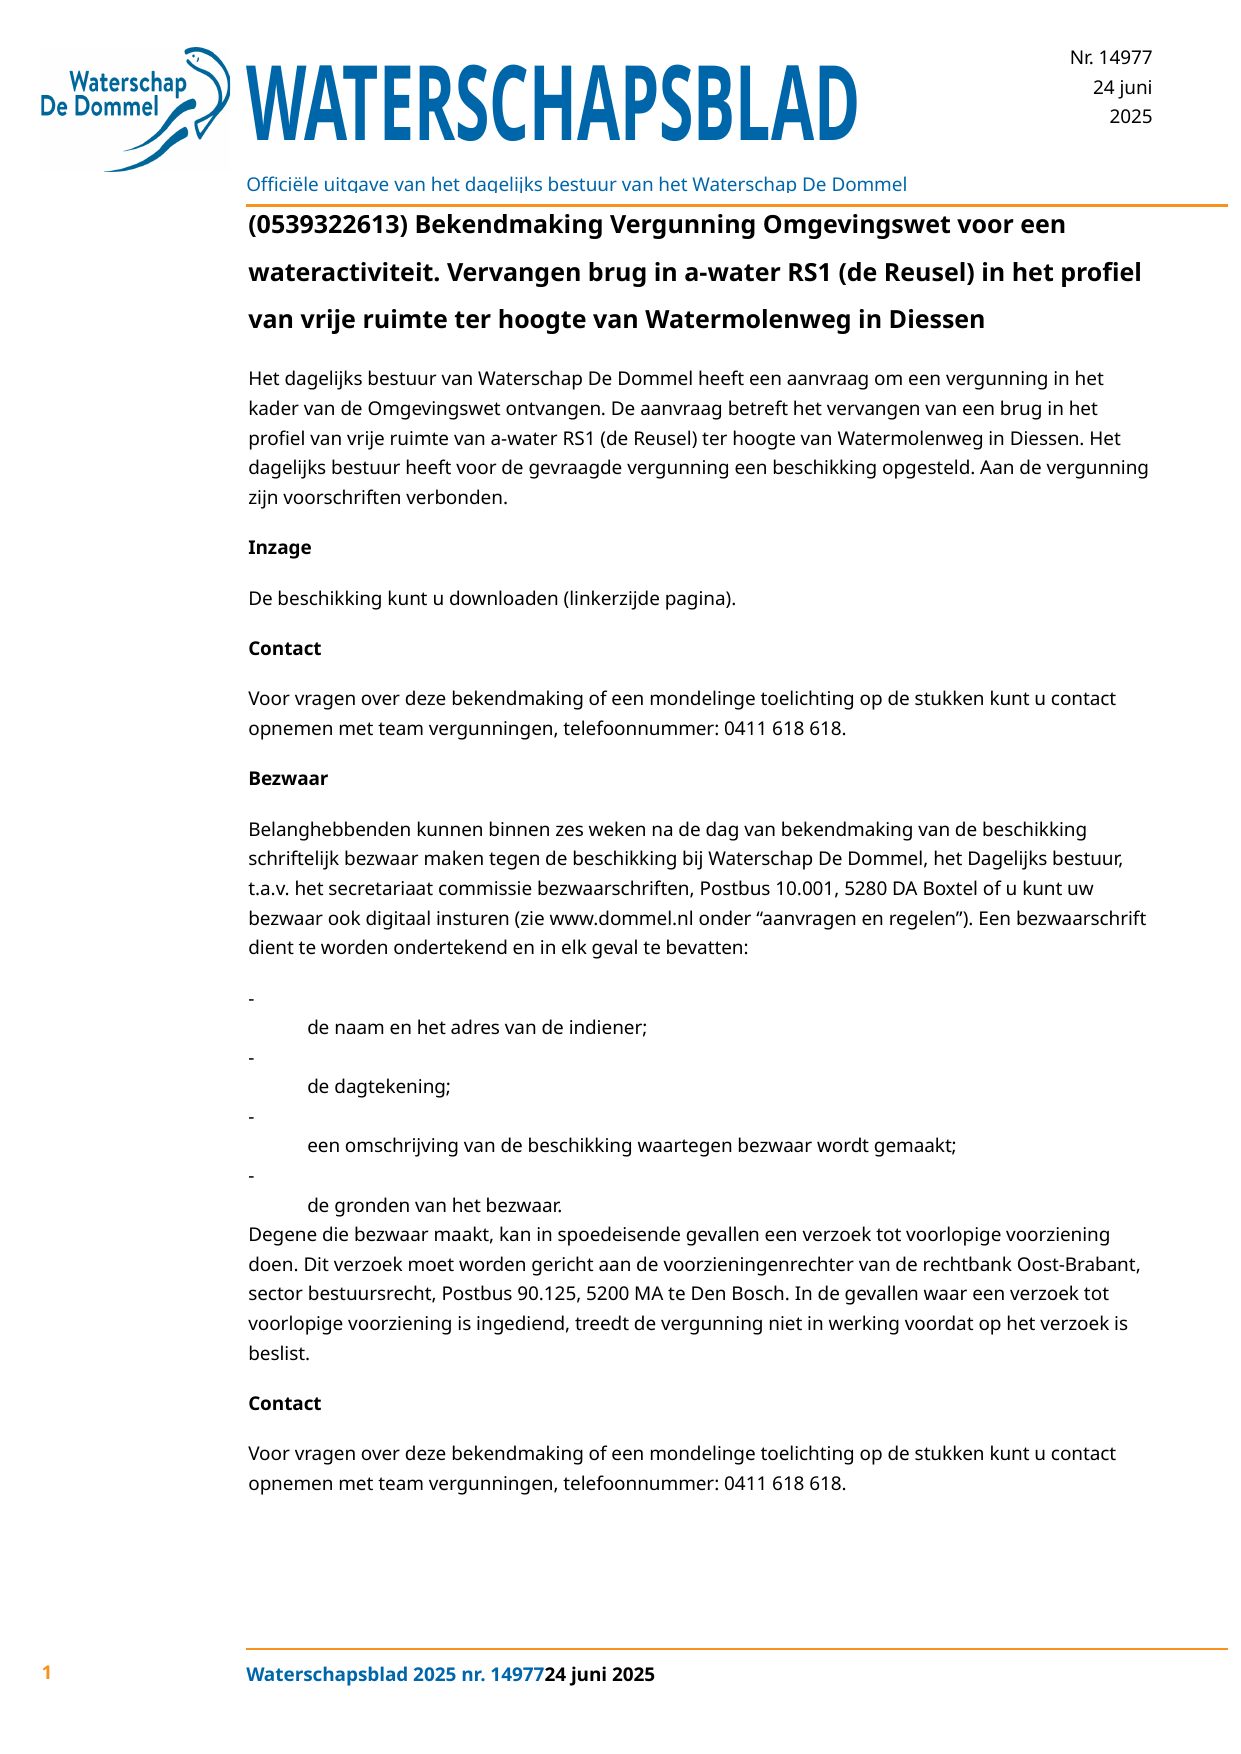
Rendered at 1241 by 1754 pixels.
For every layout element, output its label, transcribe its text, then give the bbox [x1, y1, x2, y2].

text Bezwaar [248, 766, 1152, 791]
text Belanghebbenden kunnen binnen zes weken na de dag van bekendmaking van de beschikking schriftelijk bezwaar maken tegen de beschikking bij Waterschap De Dommel, het Dagelijks bestuur, t.a.v. het secretariaat commissie bezwaarschriften, Postbus 10.001, 5280 DA Boxtel of u kunt uw bezwaar ook digitaal insturen (zie www.dommel.nl onder “aanvragen en regelen”). Een bezwaarschrift dient te worden ondertekend en in elk geval te bevatten: [248, 816, 1152, 960]
text Het dagelijks bestuur van Waterschap De Dommel heeft een aanvraag om een vergunning in het kader van de Omgevingswet ontvangen. De aanvraag betreft het vervangen van een brug in het profiel van vrije ruimte van a-water RS1 (de Reusel) ter hoogte van Watermolenweg in Diessen. Het dagelijks bestuur heeft voor de gevraagde vergunning een beschikking opgesteld. Aan de vergunning zijn voorschriften verbonden. [248, 366, 1152, 509]
picture [41, 47, 231, 172]
list de gronden van het bezwaar. [248, 1192, 1152, 1217]
picture [204, 47, 231, 76]
text Contact [248, 1390, 1152, 1416]
picture [198, 118, 210, 131]
text De beschikking kunt u downloaden (linkerzijde pagina). [248, 585, 1152, 610]
list een omschrijving van de beschikking waartegen bezwaar wordt gemaakt; [248, 1133, 1152, 1158]
text Degene die bezwaar maakt, kan in spoedeisende gevallen een verzoek tot voorlopige voorziening doen. Dit verzoek moet worden gericht aan de voorzieningenrechter van de rechtbank Oost-Brabant, sector bestuursrecht, Postbus 90.125, 5200 MA te Den Bosch. In de gevallen waar een verzoek tot voorlopige voorziening is ingediend, treedt de vergunning niet in werking voordat op het verzoek is beslist. [248, 1221, 1152, 1365]
text Contact [248, 635, 1152, 661]
list de naam en het adres van de indiener; [248, 1014, 1152, 1040]
list de dagtekening; [248, 1073, 1152, 1099]
text Inzage [248, 534, 1152, 560]
text Voor vragen over deze bekendmaking of een mondelinge toelichting op de stukken kunt u contact opnemen met team vergunningen, telefoonnummer: 0411 618 618. [248, 686, 1152, 741]
text (0539322613) Bekendmaking Vergunning Omgevingswet voor een wateractiviteit. Vervangen brug in a-water RS1 (de Reusel) in het profiel van vrije ruimte ter hoogte van Watermolenweg in Diessen [248, 207, 1152, 336]
text Voor vragen over deze bekendmaking of een mondelinge toelichting op de stukken kunt u contact opnemen met team vergunningen, telefoonnummer: 0411 618 618. [248, 1441, 1152, 1496]
picture [45, 99, 51, 111]
